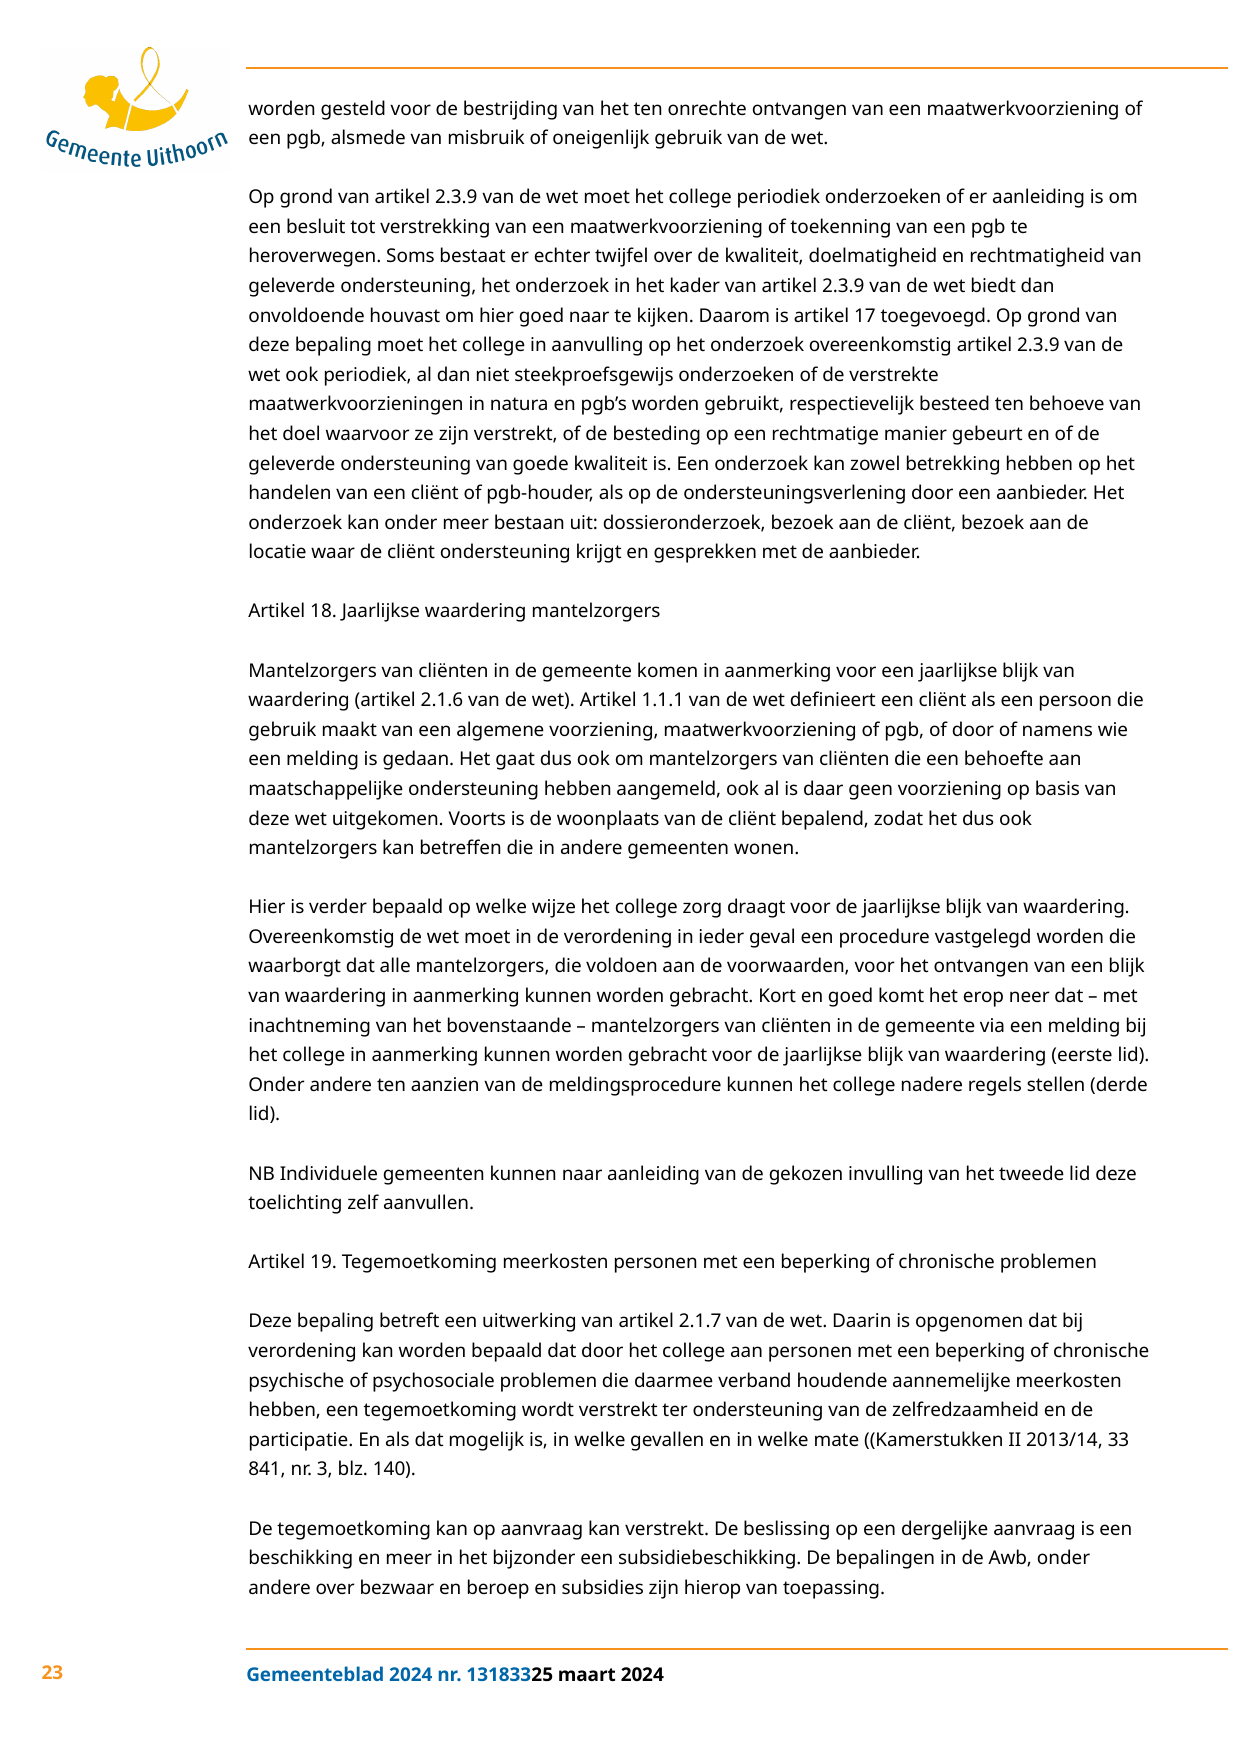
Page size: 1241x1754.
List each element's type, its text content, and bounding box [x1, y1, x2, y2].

text Mantelzorgers van cliënten in de gemeente komen in aanmerking voor een jaarlijkse blijk van waardering (artikel 2.1.6 van de wet). Artikel 1.1.1 van de wet definieert een cliënt als een persoon die gebruik maakt van een algemene voorziening, maatwerkvoorziening of pgb, of door of namens wie een melding is gedaan. Het gaat dus ook om mantelzorgers van cliënten die een behoefte aan maatschappelijke ondersteuning hebben aangemeld, ook al is daar geen voorziening op basis van deze wet uitgekomen. Voorts is de woonplaats van de cliënt bepalend, zodat het dus ook mantelzorgers kan betreffen die in andere gemeenten wonen. [248, 657, 1152, 860]
text NB Individuele gemeenten kunnen naar aanleiding van de gekozen invulling van het tweede lid deze toelichting zelf aanvullen. [248, 1160, 1152, 1215]
text Deze bepaling betreft een uitwerking van artikel 2.1.7 van de wet. Daarin is opgenomen dat bij verordening kan worden bepaald dat door het college aan personen met een beperking of chronische psychische of psychosociale problemen die daarmee verband houdende aannemelijke meerkosten hebben, een tegemoetkoming wordt verstrekt ter ondersteuning van de zelfredzaamheid en de participatie. En als dat mogelijk is, in welke gevallen en in welke mate ((Kamerstukken II 2013/14, 33 841, nr. 3, blz. 140). [248, 1308, 1152, 1481]
text Op grond van artikel 2.3.9 van de wet moet het college periodiek onderzoeken of er aanleiding is om een besluit tot verstrekking van een maatwerkvoorziening of toekenning van een pgb te heroverwegen. Soms bestaat er echter twijfel over de kwaliteit, doelmatigheid en rechtmatigheid van geleverde ondersteuning, het onderzoek in het kader van artikel 2.3.9 van de wet biedt dan onvoldoende houvast om hier goed naar te kijken. Daarom is artikel 17 toegevoegd. Op grond van deze bepaling moet het college in aanvulling op het onderzoek overeenkomstig artikel 2.3.9 van de wet ook periodiek, al dan niet steekproefsgewijs onderzoeken of de verstrekte maatwerkvoorzieningen in natura en pgb’s worden gebruikt, respectievelijk besteed ten behoeve van het doel waarvoor ze zijn verstrekt, of de besteding op een rechtmatige manier gebeurt en of de geleverde ondersteuning van goede kwaliteit is. Een onderzoek kan zowel betrekking hebben op het handelen van een cliënt of pgb-houder, als op de ondersteuningsverlening door een aanbieder. Het onderzoek kan onder meer bestaan uit: dossieronderzoek, bezoek aan de cliënt, bezoek aan de locatie waar de cliënt ondersteuning krijgt en gesprekken met de aanbieder. [248, 183, 1152, 564]
text Artikel 19. Tegemoetkoming meerkosten personen met een beperking of chronische problemen [248, 1248, 1152, 1274]
text Artikel 18. Jaarlijkse waardering mantelzorgers [248, 598, 1152, 623]
text De tegemoetkoming kan op aanvraag kan verstrekt. De beslissing op een dergelijke aanvraag is een beschikking en meer in het bijzonder een subsidiebeschikking. De bepalingen in de Awb, onder andere over bezwaar en beroep en subsidies zijn hierop van toepassing. [248, 1515, 1152, 1600]
picture [41, 47, 231, 172]
text Hier is verder bepaald op welke wijze het college zorg draagt voor de jaarlijkse blijk van waardering. Overeenkomstig de wet moet in de verordening in ieder geval een procedure vastgelegd worden die waarborgt dat alle mantelzorgers, die voldoen aan de voorwaarden, voor het ontvangen van een blijk van waardering in aanmerking kunnen worden gebracht. Kort en goed komt het erop neer dat – met inachtneming van het bovenstaande – mantelzorgers van cliënten in de gemeente via een melding bij het college in aanmerking kunnen worden gebracht voor de jaarlijkse blijk van waardering (eerste lid). Onder andere ten aanzien van de meldingsprocedure kunnen het college nadere regels stellen (derde lid). [248, 893, 1152, 1126]
text worden gesteld voor de bestrijding van het ten onrechte ontvangen van een maatwerkvoorziening of een pgb, alsmede van misbruik of oneigenlijk gebruik van de wet. [248, 95, 1152, 150]
